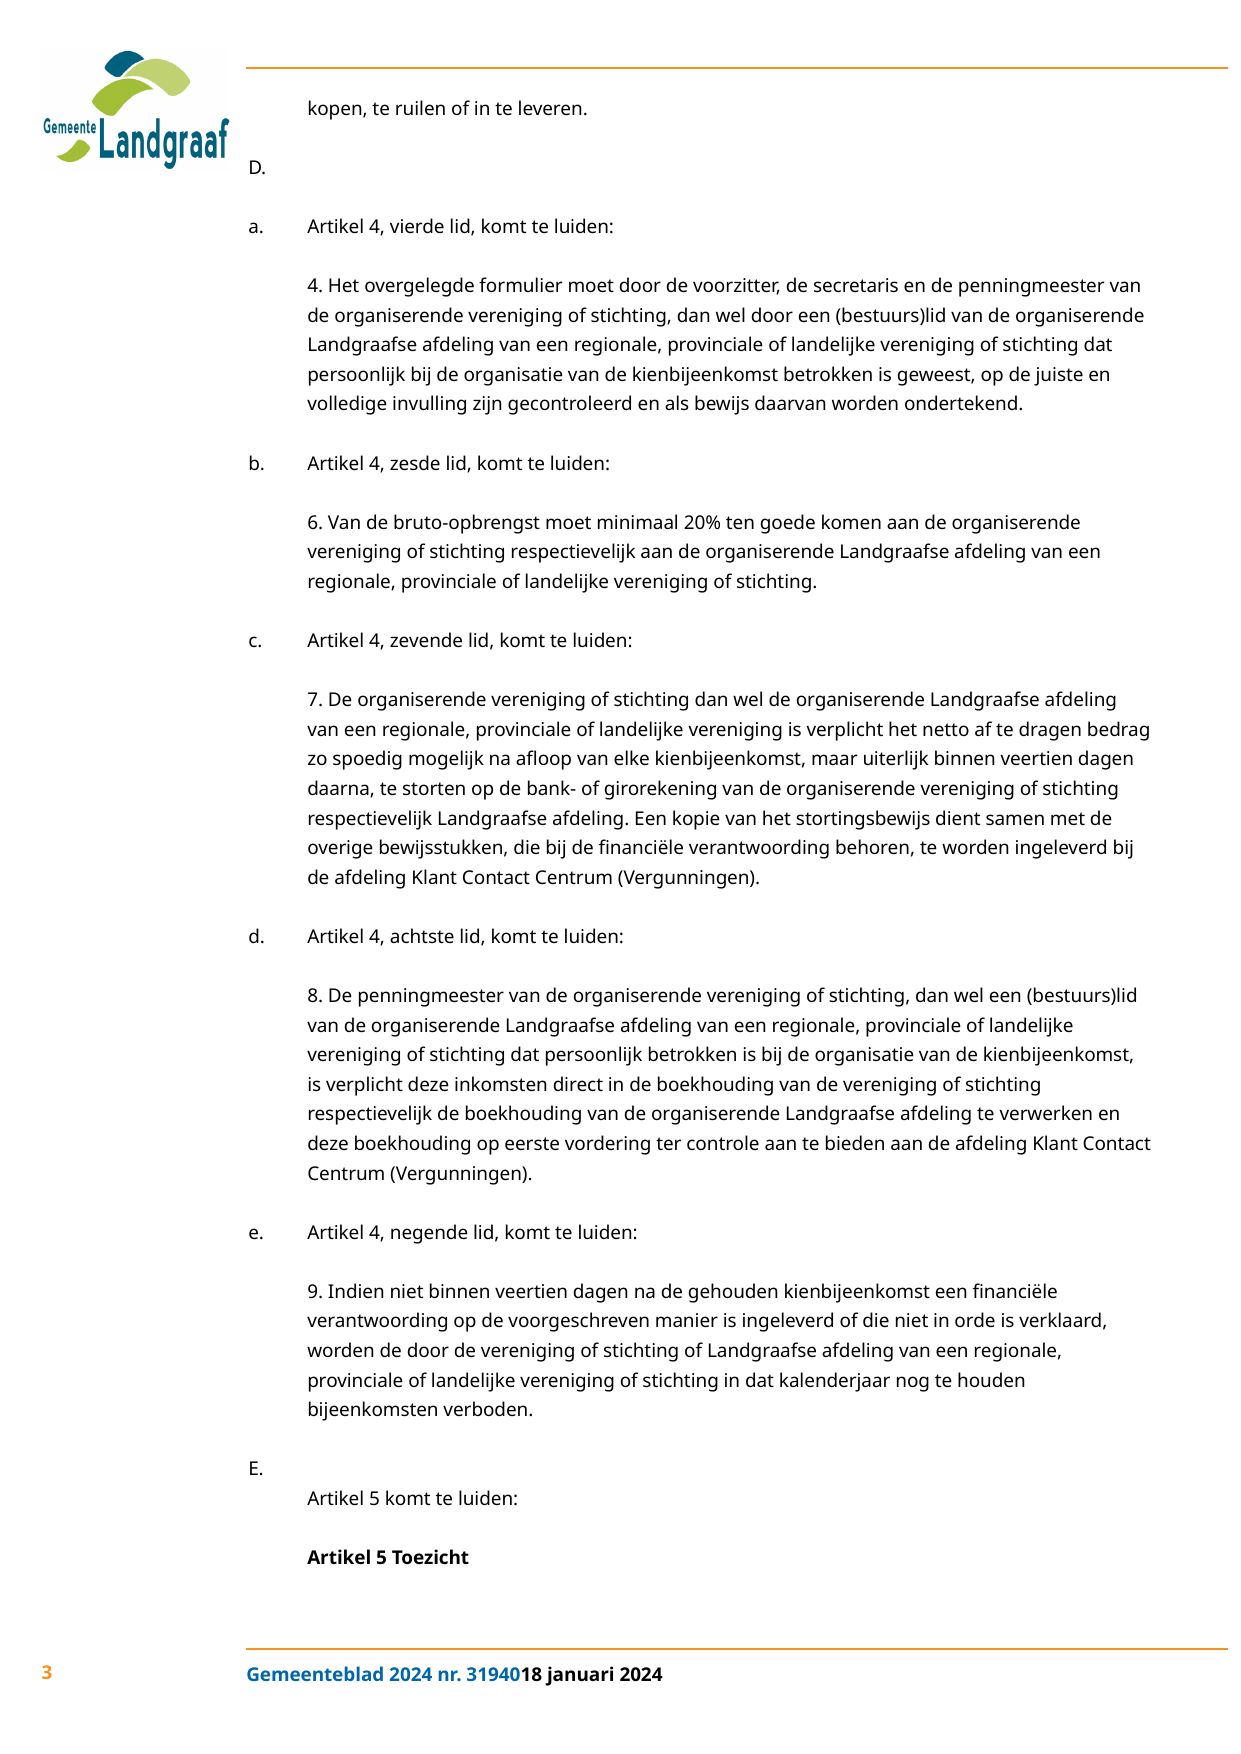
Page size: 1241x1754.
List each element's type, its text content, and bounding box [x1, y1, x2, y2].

list kopen, te ruilen of in te leveren. [248, 95, 1152, 121]
list Artikel 5 komt te luiden: [248, 1485, 1152, 1511]
list Artikel 4, negende lid, komt te luiden: [248, 1219, 1152, 1245]
list Artikel 4, zevende lid, komt te luiden: [248, 627, 1152, 653]
list 8. De penningmeester van de organiserende vereniging of stichting, dan wel een (bestuurs)lid van de organiserende Landgraafse afdeling van een regionale, provinciale of landelijke vereniging of stichting dat persoonlijk betrokken is bij de organisatie van de kienbijeenkomst, is verplicht deze inkomsten direct in de boekhouding van de vereniging of stichting respectievelijk de boekhouding van de organiserende Landgraafse afdeling te verwerken en deze boekhouding op eerste vordering ter controle aan te bieden aan de afdeling Klant Contact Centrum (Vergunningen). [248, 982, 1152, 1186]
list Artikel 4, vierde lid, komt te luiden: [248, 213, 1152, 239]
list Artikel 4, zesde lid, komt te luiden: [248, 450, 1152, 476]
list 4. Het overgelegde formulier moet door de voorzitter, de secretaris en de penningmeester van de organiserende vereniging of stichting, dan wel door een (bestuurs)lid van de organiserende Landgraafse afdeling van een regionale, provinciale of landelijke vereniging of stichting dat persoonlijk bij de organisatie van de kienbijeenkomst betrokken is geweest, op de juiste en volledige invulling zijn gecontroleerd en als bewijs daarvan worden ondertekend. [248, 272, 1152, 416]
list 7. De organiserende vereniging of stichting dan wel de organiserende Landgraafse afdeling van een regionale, provinciale of landelijke vereniging is verplicht het netto af te dragen bedrag zo spoedig mogelijk na afloop van elke kienbijeenkomst, maar uiterlijk binnen veertien dagen daarna, te storten op de bank- of girorekening van de organiserende vereniging of stichting respectievelijk Landgraafse afdeling. Een kopie van het stortingsbewijs dient samen met de overige bewijsstukken, die bij de financiële verantwoording behoren, te worden ingeleverd bij de afdeling Klant Contact Centrum (Vergunningen). [248, 686, 1152, 890]
list Artikel 4, achtste lid, komt te luiden: [248, 923, 1152, 949]
list Artikel 5 Toezicht [248, 1544, 1152, 1570]
list 9. Indien niet binnen veertien dagen na de gehouden kienbijeenkomst een financiële verantwoording op de voorgeschreven manier is ingeleverd of die niet in orde is verklaard, worden de door de vereniging of stichting of Landgraafse afdeling van een regionale, provinciale of landelijke vereniging of stichting in dat kalenderjaar nog te houden bijeenkomsten verboden. [248, 1278, 1152, 1422]
picture [41, 47, 231, 172]
list 6. Van de bruto-opbrengst moet minimaal 20% ten goede komen aan de organiserende vereniging of stichting respectievelijk aan de organiserende Landgraafse afdeling van een regionale, provinciale of landelijke vereniging of stichting. [248, 509, 1152, 594]
